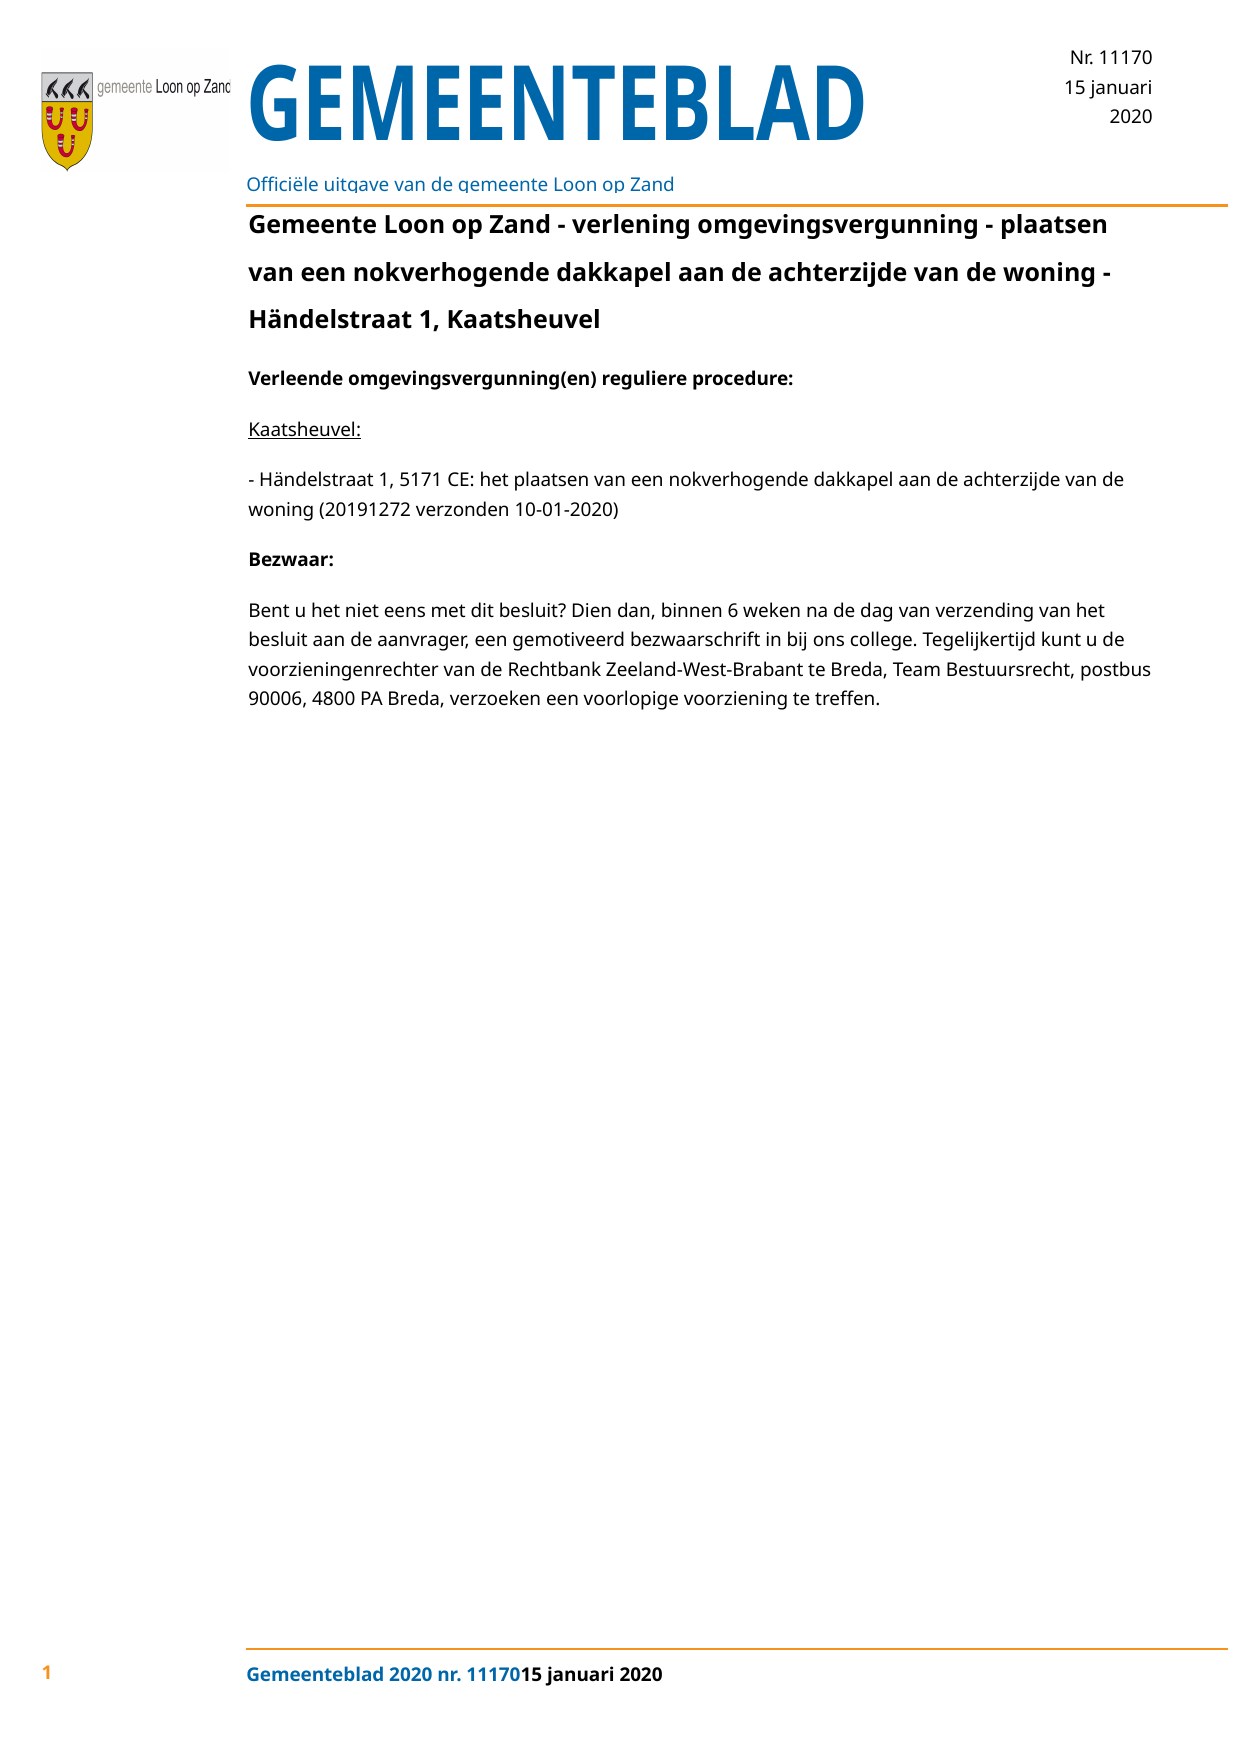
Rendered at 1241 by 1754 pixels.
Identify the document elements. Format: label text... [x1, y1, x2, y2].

picture [41, 47, 231, 172]
text Bent u het niet eens met dit besluit? Dien dan, binnen 6 weken na de dag van verzending van het besluit aan de aanvrager, een gemotiveerd bezwaarschrift in bij ons college. Tegelijkertijd kunt u de voorzieningenrechter van de Rechtbank Zeeland-West-Brabant te Breda, Team Bestuursrecht, postbus 90006, 4800 PA Breda, verzoeken een voorlopige voorziening te treffen. [248, 597, 1152, 711]
text Bezwaar: [248, 546, 1152, 572]
text Verleende omgevingsvergunning(en) reguliere procedure: [248, 366, 1152, 391]
text Kaatsheuvel: [248, 416, 1152, 442]
text Gemeente Loon op Zand - verlening omgevingsvergunning - plaatsen van een nokverhogende dakkapel aan de achterzijde van de woning - Händelstraat 1, Kaatsheuvel [248, 207, 1152, 336]
text - Händelstraat 1, 5171 CE: het plaatsen van een nokverhogende dakkapel aan de achterzijde van de woning (20191272 verzonden 10-01-2020) [248, 466, 1152, 522]
